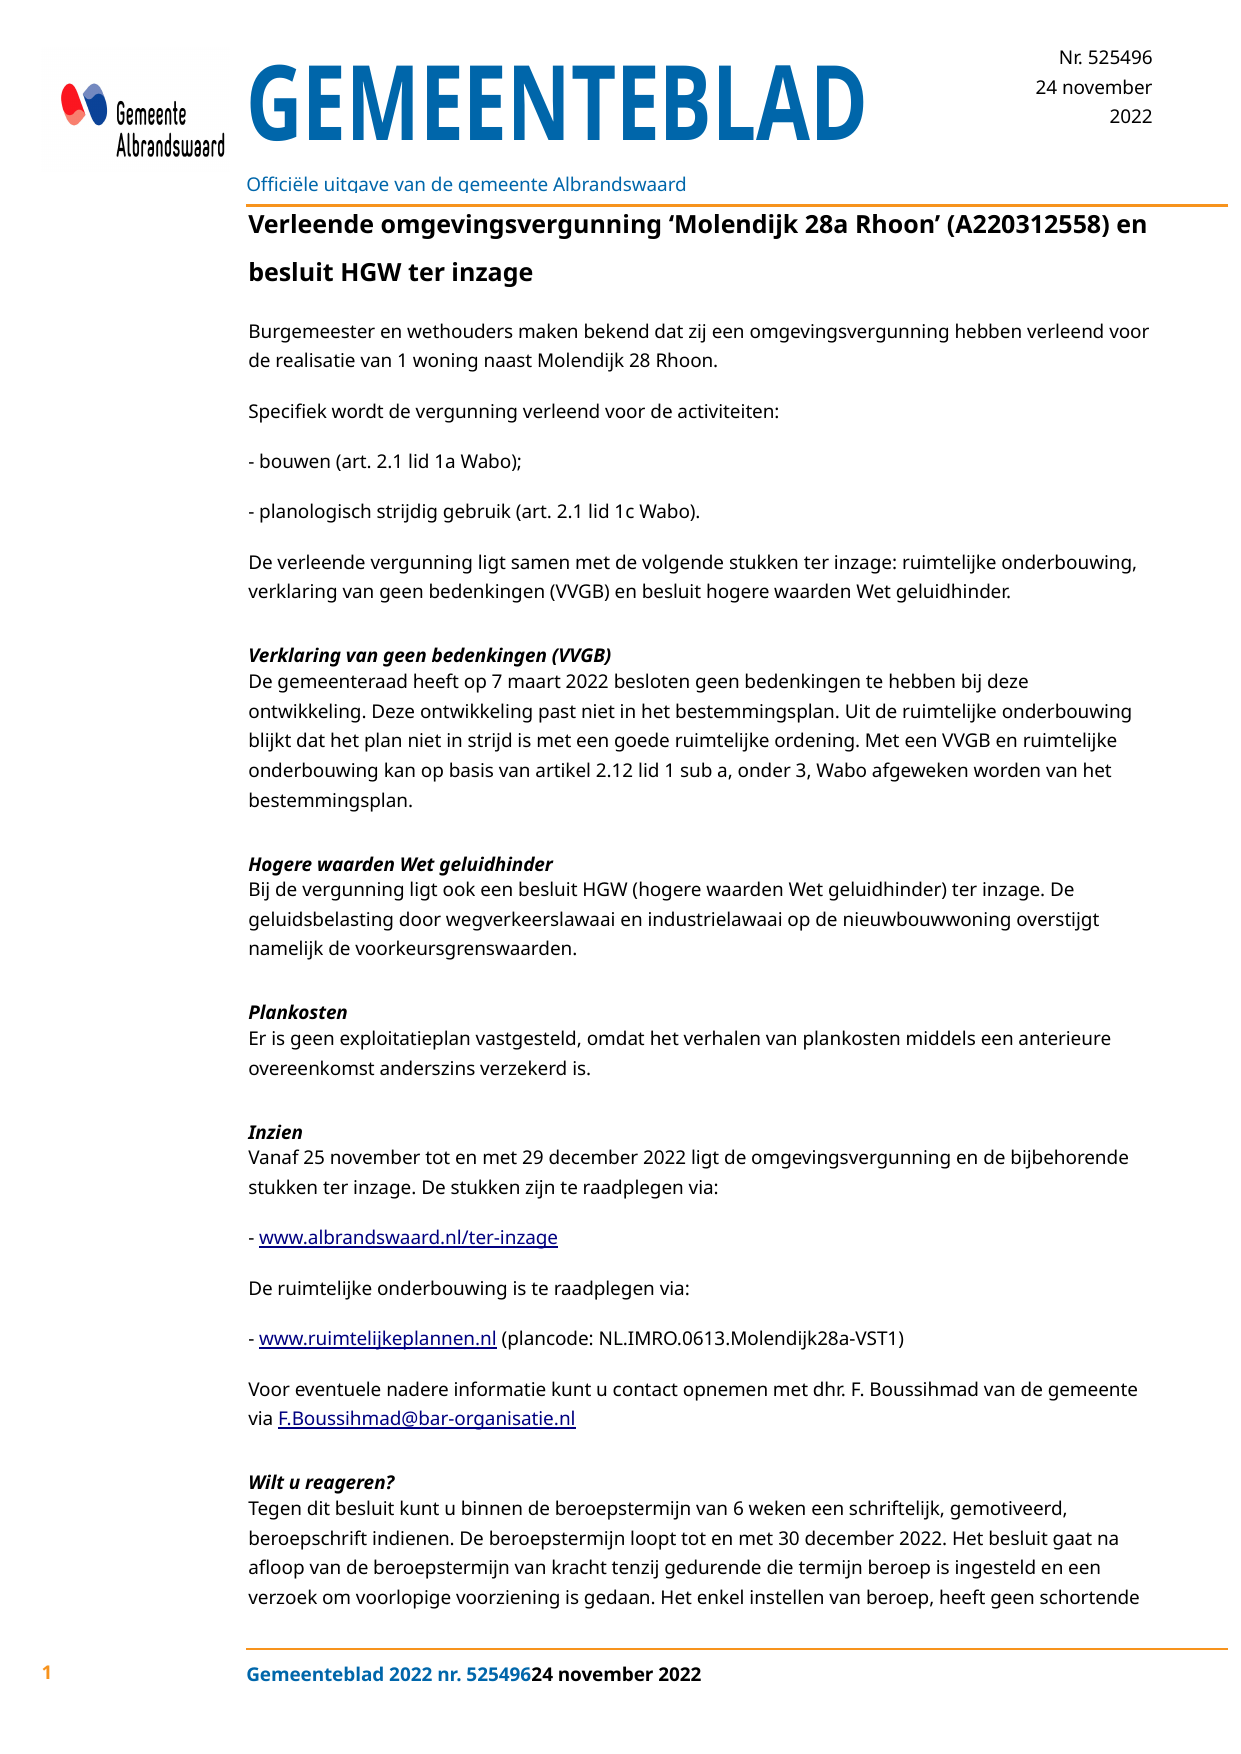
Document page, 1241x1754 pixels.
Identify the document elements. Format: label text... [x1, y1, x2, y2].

text Hogere waarden Wet geluidhinder [248, 851, 1152, 876]
text Plankosten [248, 999, 1152, 1025]
text Vanaf 25 november tot en met 29 december 2022 ligt de omgevingsvergunning en de bijbehorende stukken ter inzage. De stukken zijn te raadplegen via: [248, 1144, 1152, 1200]
text Voor eventuele nadere informatie kunt u contact opnemen met dhr. F. Boussihmad van de gemeente via F.Boussihmad@bar-organisatie.nl [248, 1376, 1152, 1431]
text - planologisch strijdig gebruik (art. 2.1 lid 1c Wabo). [248, 499, 1152, 524]
text Verleende omgevingsvergunning ‘Molendijk 28a Rhoon’ (A220312558) en besluit HGW ter inzage [248, 207, 1152, 288]
text Er is geen exploitatieplan vastgesteld, omdat het verhalen van plankosten middels een anterieure overeenkomst anderszins verzekerd is. [248, 1025, 1152, 1081]
text Verklaring van geen bedenkingen (VVGB) [248, 643, 1152, 668]
text - www.albrandswaard.nl/ter-inzage [248, 1224, 1152, 1250]
picture [41, 47, 231, 172]
text Wilt u reageren? [248, 1469, 1152, 1495]
text - bouwen (art. 2.1 lid 1a Wabo); [248, 448, 1152, 474]
text Tegen dit besluit kunt u binnen de beroepstermijn van 6 weken een schriftelijk, gemotiveerd, beroepschrift indienen. De beroepstermijn loopt tot en met 30 december 2022. Het besluit gaat na afloop van de beroepstermijn van kracht tenzij gedurende die termijn beroep is ingesteld en een verzoek om voorlopige voorziening is gedaan. Het enkel instellen van beroep, heeft geen schortende [248, 1495, 1152, 1609]
text Burgemeester en wethouders maken bekend dat zij een omgevingsvergunning hebben verleend voor de realisatie van 1 woning naast Molendijk 28 Rhoon. [248, 318, 1152, 373]
text Inzien [248, 1119, 1152, 1144]
text De ruimtelijke onderbouwing is te raadplegen via: [248, 1275, 1152, 1301]
text De gemeenteraad heeft op 7 maart 2022 besloten geen bedenkingen te hebben bij deze ontwikkeling. Deze ontwikkeling past niet in het bestemmingsplan. Uit de ruimtelijke onderbouwing blijkt dat het plan niet in strijd is met een goede ruimtelijke ordening. Met een VVGB en ruimtelijke onderbouwing kan op basis van artikel 2.12 lid 1 sub a, onder 3, Wabo afgeweken worden van het bestemmingsplan. [248, 668, 1152, 812]
text Bij de vergunning ligt ook een besluit HGW (hogere waarden Wet geluidhinder) ter inzage. De geluidsbelasting door wegverkeerslawaai en industrielawaai op de nieuwbouwwoning overstijgt namelijk de voorkeursgrenswaarden. [248, 876, 1152, 961]
text Specifiek wordt de vergunning verleend voor de activiteiten: [248, 398, 1152, 424]
text De verleende vergunning ligt samen met de volgende stukken ter inzage: ruimtelijke onderbouwing, verklaring van geen bedenkingen (VVGB) en besluit hogere waarden Wet geluidhinder. [248, 549, 1152, 604]
text - www.ruimtelijkeplannen.nl (plancode: NL.IMRO.0613.Molendijk28a-VST1) [248, 1325, 1152, 1351]
